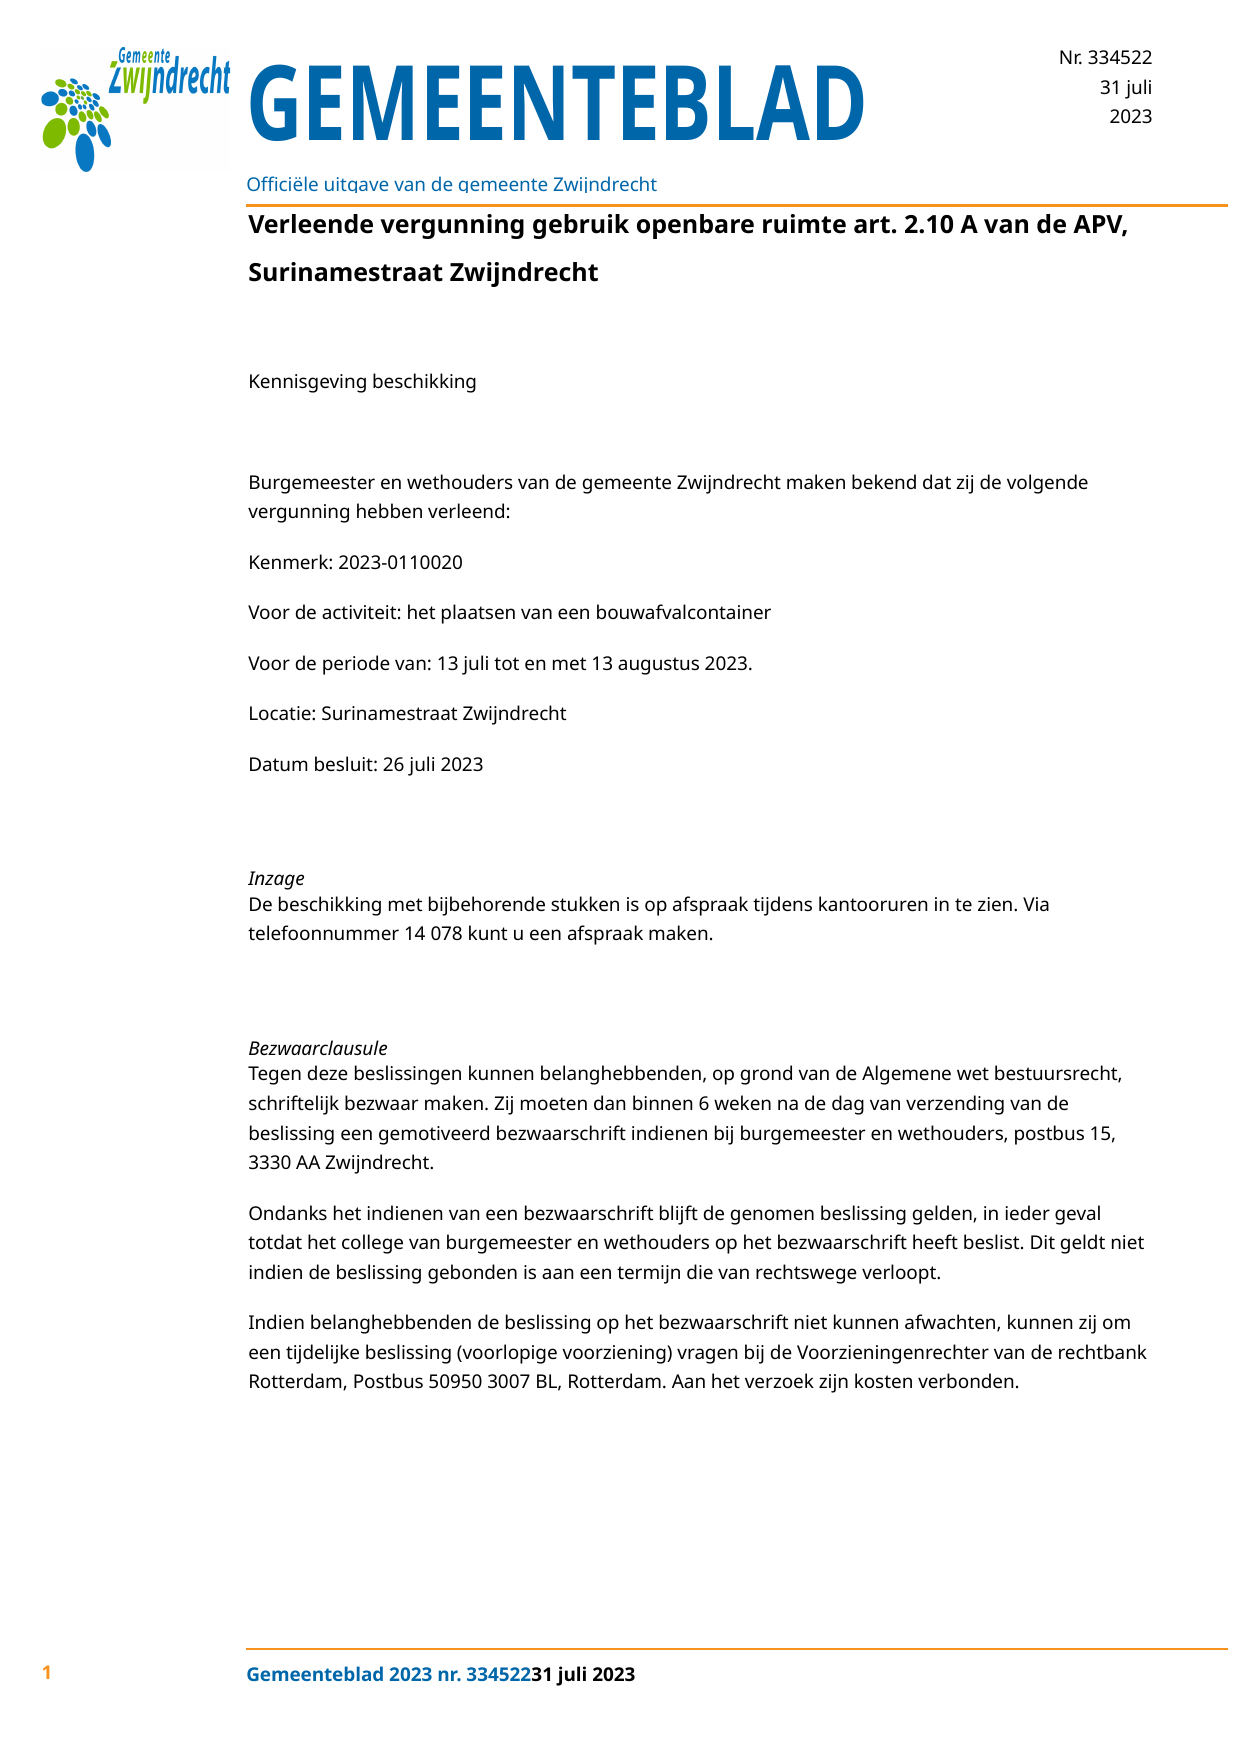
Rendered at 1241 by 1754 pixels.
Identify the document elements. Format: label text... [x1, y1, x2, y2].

text Bezwaarclausule [248, 1035, 1152, 1061]
text De beschikking met bijbehorende stukken is op afspraak tijdens kantooruren in te zien. Via telefoonnummer 14 078 kunt u een afspraak maken. [248, 891, 1152, 946]
text Verleende vergunning gebruik openbare ruimte art. 2.10 A van de APV, Surinamestraat Zwijndrecht [248, 207, 1152, 288]
text Inzage [248, 865, 1152, 891]
text Voor de activiteit: het plaatsen van een bouwafvalcontainer [248, 599, 1152, 625]
text Kenmerk: 2023-0110020 [248, 549, 1152, 575]
text Tegen deze beslissingen kunnen belanghebbenden, op grond van de Algemene wet bestuursrecht, schriftelijk bezwaar maken. Zij moeten dan binnen 6 weken na de dag van verzending van de beslissing een gemotiveerd bezwaarschrift indienen bij burgemeester en wethouders, postbus 15, 3330 AA Zwijndrecht. [248, 1061, 1152, 1175]
text Voor de periode van: 13 juli tot en met 13 augustus 2023. [248, 650, 1152, 676]
text Datum besluit: 26 juli 2023 [248, 751, 1152, 777]
picture [41, 47, 231, 172]
text Kennisgeving beschikking [248, 368, 1152, 394]
text Locatie: Surinamestraat Zwijndrecht [248, 700, 1152, 726]
text Ondanks het indienen van een bezwaarschrift blijft de genomen beslissing gelden, in ieder geval totdat het college van burgemeester en wethouders op het bezwaarschrift heeft beslist. Dit geldt niet indien de beslissing gebonden is aan een termijn die van rechtswege verloopt. [248, 1200, 1152, 1285]
text Indien belanghebbenden de beslissing op het bezwaarschrift niet kunnen afwachten, kunnen zij om een tijdelijke beslissing (voorlopige voorziening) vragen bij de Voorzieningenrechter van de rechtbank Rotterdam, Postbus 50950 3007 BL, Rotterdam. Aan het verzoek zijn kosten verbonden. [248, 1309, 1152, 1394]
text Burgemeester en wethouders van de gemeente Zwijndrecht maken bekend dat zij de volgende vergunning hebben verleend: [248, 469, 1152, 524]
